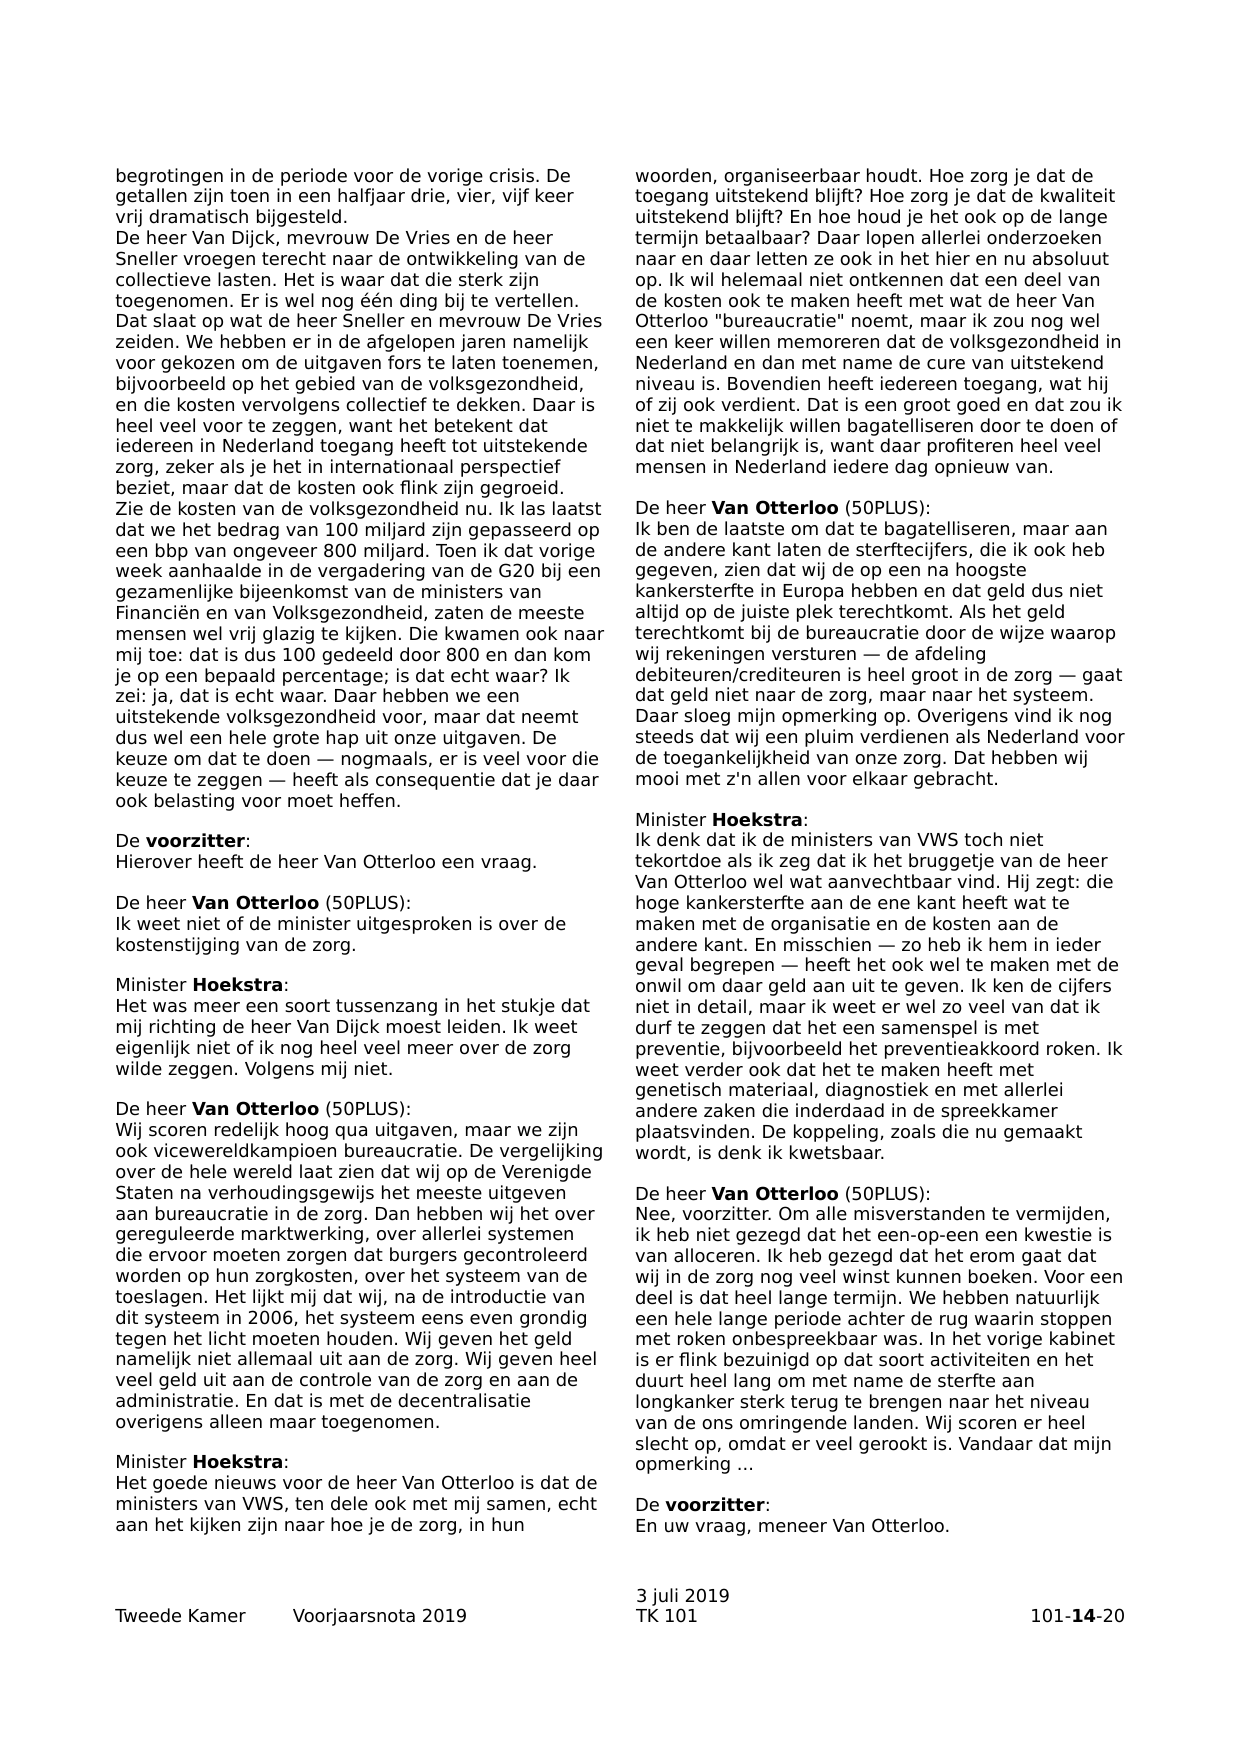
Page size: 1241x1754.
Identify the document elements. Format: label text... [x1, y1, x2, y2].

text De heer Van Otterloo (50PLUS): [635, 498, 1125, 518]
text woorden, organiseerbaar houdt. Hoe zorg je dat de toegang uitstekend blijft? Hoe zorg je dat de kwaliteit uitstekend blijft? En hoe houd je het ook op de lange termijn betaalbaar? Daar lopen allerlei onderzoeken naar en daar letten ze ook in het hier en nu absoluut op. Ik wil helemaal niet ontkennen dat een deel van de kosten ook te maken heeft met wat de heer Van Otterloo "bureaucratie" noemt, maar ik zou nog wel een keer willen memoreren dat de volksgezondheid in Nederland en dan met name de cure van uitstekend niveau is. Bovendien heeft iedereen toegang, wat hij of zij ook verdient. Dat is een groot goed en dat zou ik niet te makkelijk willen bagatelliseren door te doen of dat niet belangrijk is, want daar profiteren heel veel mensen in Nederland iedere dag opnieuw van. [635, 165, 1125, 478]
text begrotingen in de periode voor de vorige crisis. De getallen zijn toen in een halfjaar drie, vier, vijf keer vrij dramatisch bijgesteld. [115, 165, 605, 228]
text De heer Van Otterloo (50PLUS): [635, 1183, 1125, 1204]
text De heer Van Dijck, mevrouw De Vries en de heer Sneller vroegen terecht naar de ontwikkeling van de collectieve lasten. Het is waar dat die sterk zijn toegenomen. Er is wel nog één ding bij te vertellen. Dat slaat op wat de heer Sneller en mevrouw De Vries zeiden. We hebben er in de afgelopen jaren namelijk voor gekozen om de uitgaven fors te laten toenemen, bijvoorbeeld op het gebied van de volksgezondheid, en die kosten vervolgens collectief te dekken. Daar is heel veel voor te zeggen, want het betekent dat iedereen in Nederland toegang heeft tot uitstekende zorg, zeker als je het in internationaal perspectief beziet, maar dat de kosten ook flink zijn gegroeid. [115, 228, 605, 499]
text Nee, voorzitter. Om alle misverstanden te vermijden, ik heb niet gezegd dat het een-op-een een kwestie is van alloceren. Ik heb gezegd dat het erom gaat dat wij in de zorg nog veel winst kunnen boeken. Voor een deel is dat heel lange termijn. We hebben natuurlijk een hele lange periode achter de rug waarin stoppen met roken onbespreekbaar was. In het vorige kabinet is er flink bezuinigd op dat soort activiteiten en het duurt heel lang om met name de sterfte aan longkanker sterk terug te brengen naar het niveau van de ons omringende landen. Wij scoren er heel slecht op, omdat er veel gerookt is. Vandaar dat mijn opmerking ... [635, 1204, 1125, 1475]
text Ik weet niet of de minister uitgesproken is over de kostenstijging van de zorg. [115, 913, 605, 955]
text Ik ben de laatste om dat te bagatelliseren, maar aan de andere kant laten de sterftecijfers, die ik ook heb gegeven, zien dat wij de op een na hoogste kankersterfte in Europa hebben en dat geld dus niet altijd op de juiste plek terechtkomt. Als het geld terechtkomt bij de bureaucratie door de wijze waarop wij rekeningen versturen — de afdeling debiteuren/crediteuren is heel groot in de zorg — gaat dat geld niet naar de zorg, maar naar het systeem. Daar sloeg mijn opmerking op. Overigens vind ik nog steeds dat wij een pluim verdienen als Nederland voor de toegankelijkheid van onze zorg. Dat hebben wij mooi met z'n allen voor elkaar gebracht. [635, 518, 1125, 789]
text En uw vraag, meneer Van Otterloo. [635, 1516, 1125, 1537]
text Hierover heeft de heer Van Otterloo een vraag. [115, 852, 605, 873]
text Zie de kosten van de volksgezondheid nu. Ik las laatst dat we het bedrag van 100 miljard zijn gepasseerd op een bbp van ongeveer 800 miljard. Toen ik dat vorige week aanhaalde in de vergadering van de G20 bij een gezamenlijke bijeenkomst van de ministers van Financiën en van Volksgezondheid, zaten de meeste mensen wel vrij glazig te kijken. Die kwamen ook naar mij toe: dat is dus 100 gedeeld door 800 en dan kom je op een bepaald percentage; is dat echt waar? Ik zei: ja, dat is echt waar. Daar hebben we een uitstekende volksgezondheid voor, maar dat neemt dus wel een hele grote hap uit onze uitgaven. De keuze om dat te doen — nogmaals, er is veel voor die keuze te zeggen — heeft als consequentie dat je daar ook belasting voor moet heffen. [115, 499, 605, 811]
text Minister Hoekstra: [115, 1452, 605, 1473]
text Ik denk dat ik de ministers van VWS toch niet tekortdoe als ik zeg dat ik het bruggetje van de heer Van Otterloo wel wat aanvechtbaar vind. Hij zegt: die hoge kankersterfte aan de ene kant heeft wat te maken met de organisatie en de kosten aan de andere kant. En misschien — zo heb ik hem in ieder geval begrepen — heeft het ook wel te maken met de onwil om daar geld aan uit te geven. Ik ken de cijfers niet in detail, maar ik weet er wel zo veel van dat ik durf te zeggen dat het een samenspel is met preventie, bijvoorbeeld het preventieakkoord roken. Ik weet verder ook dat het te maken heeft met genetisch materiaal, diagnostiek en met allerlei andere zaken die inderdaad in de spreekkamer plaatsvinden. De koppeling, zoals die nu gemaakt wordt, is denk ik kwetsbaar. [635, 830, 1125, 1163]
text Het was meer een soort tussenzang in het stukje dat mij richting de heer Van Dijck moest leiden. Ik weet eigenlijk niet of ik nog heel veel meer over de zorg wilde zeggen. Volgens mij niet. [115, 996, 605, 1079]
text Wij scoren redelijk hoog qua uitgaven, maar we zijn ook vicewereldkampioen bureaucratie. De vergelijking over de hele wereld laat zien dat wij op de Verenigde Staten na verhoudingsgewijs het meeste uitgeven aan bureaucratie in de zorg. Dan hebben wij het over gereguleerde marktwerking, over allerlei systemen die ervoor moeten zorgen dat burgers gecontroleerd worden op hun zorgkosten, over het systeem van de toeslagen. Het lijkt mij dat wij, na de introductie van dit systeem in 2006, het systeem eens even grondig tegen het licht moeten houden. Wij geven het geld namelijk niet allemaal uit aan de zorg. Wij geven heel veel geld uit aan de controle van de zorg en aan de administratie. En dat is met de decentralisatie overigens alleen maar toegenomen. [115, 1120, 605, 1432]
text Minister Hoekstra: [115, 975, 605, 996]
text De heer Van Otterloo (50PLUS): [115, 1099, 605, 1120]
text De heer Van Otterloo (50PLUS): [115, 893, 605, 913]
text De voorzitter: [635, 1495, 1125, 1516]
text De voorzitter: [115, 831, 605, 852]
text Minister Hoekstra: [635, 809, 1125, 830]
text Het goede nieuws voor de heer Van Otterloo is dat de ministers van VWS, ten dele ook met mij samen, echt aan het kijken zijn naar hoe je de zorg, in hun [115, 1473, 605, 1536]
